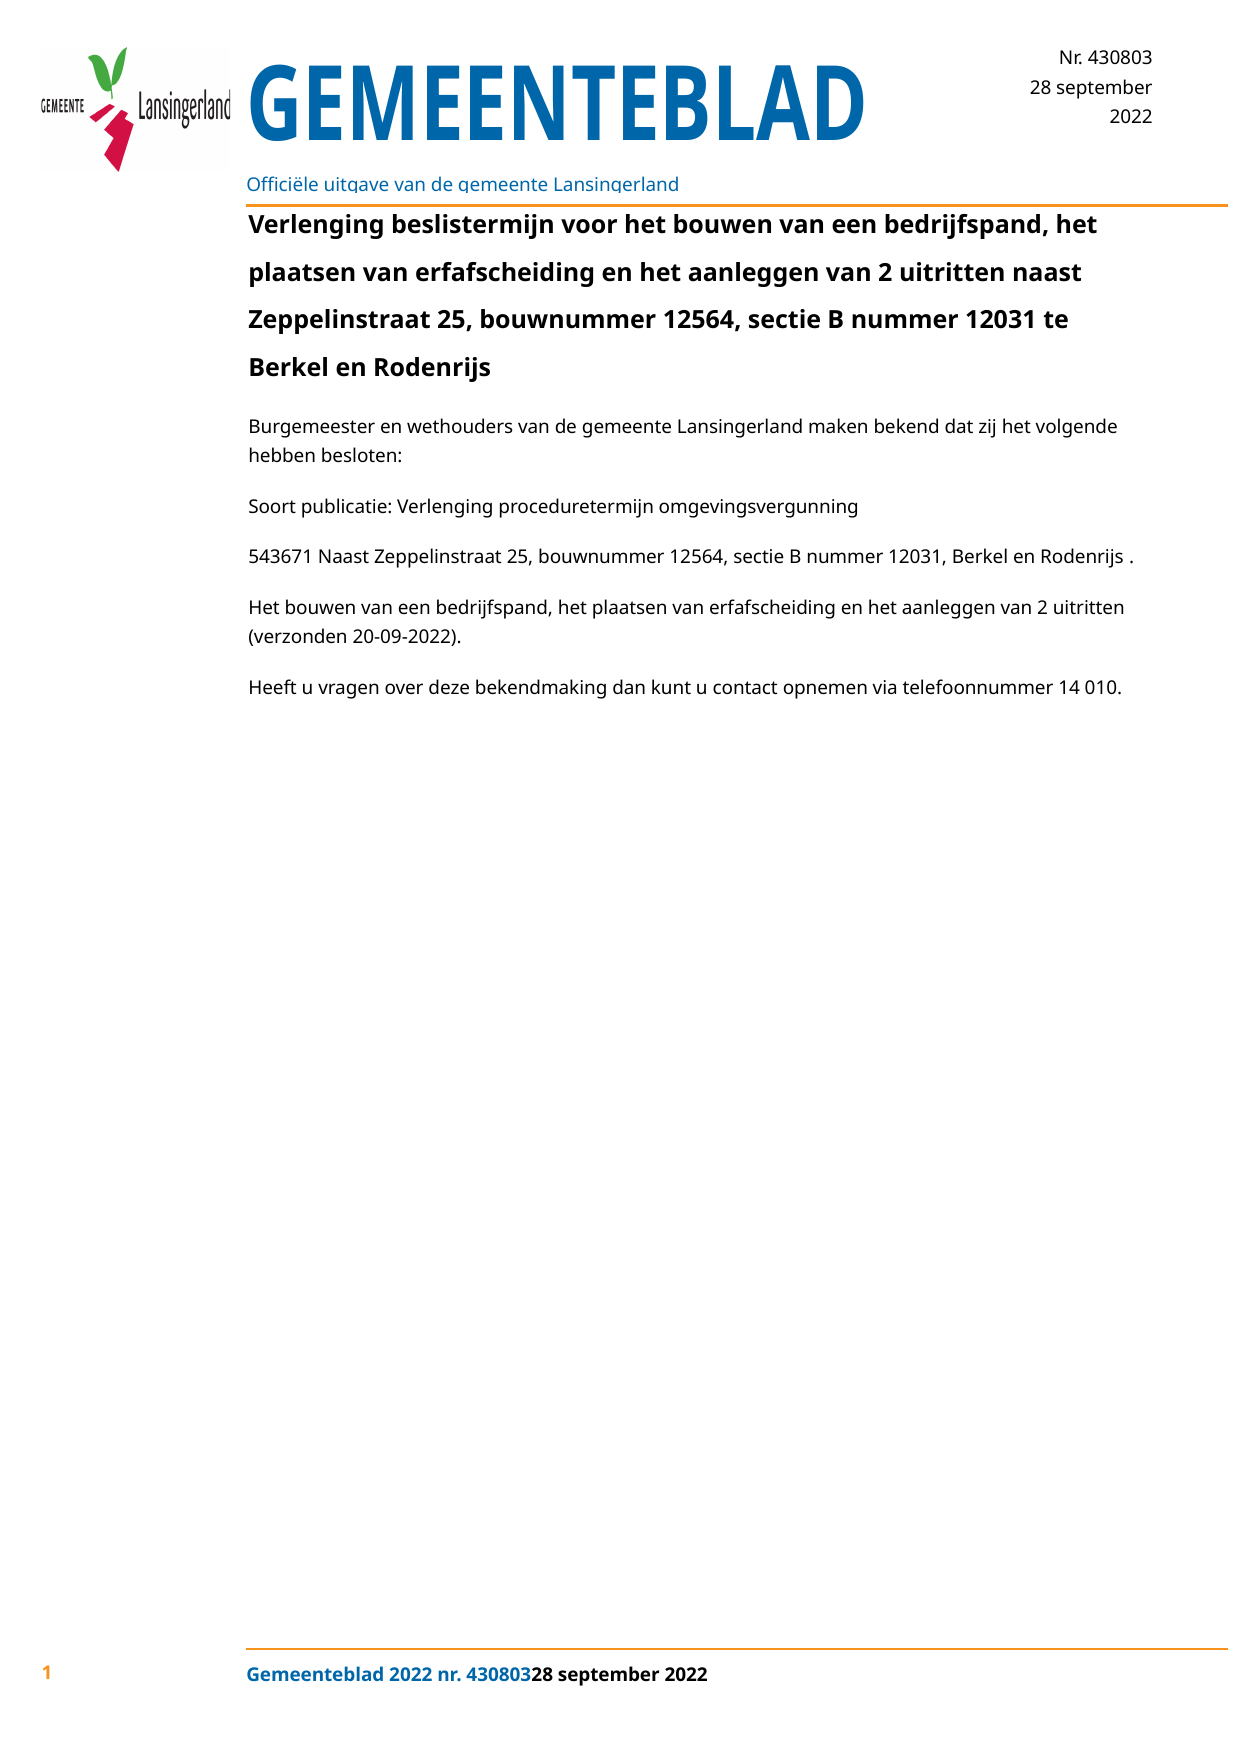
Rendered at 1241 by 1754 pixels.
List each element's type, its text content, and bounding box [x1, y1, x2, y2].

picture [41, 47, 231, 172]
text Verlenging beslistermijn voor het bouwen van een bedrijfspand, het plaatsen van erfafscheiding en het aanleggen van 2 uitritten naast Zeppelinstraat 25, bouwnummer 12564, sectie B nummer 12031 te Berkel en Rodenrijs [248, 207, 1152, 384]
text Het bouwen van een bedrijfspand, het plaatsen van erfafscheiding en het aanleggen van 2 uitritten (verzonden 20-09-2022). [248, 594, 1152, 649]
text Soort publicatie: Verlenging proceduretermijn omgevingsvergunning [248, 493, 1152, 519]
text Burgemeester en wethouders van de gemeente Lansingerland maken bekend dat zij het volgende hebben besloten: [248, 413, 1152, 468]
text 543671 Naast Zeppelinstraat 25, bouwnummer 12564, sectie B nummer 12031, Berkel en Rodenrijs . [248, 543, 1152, 569]
text Heeft u vragen over deze bekendmaking dan kunt u contact opnemen via telefoonnummer 14 010. [248, 674, 1152, 700]
